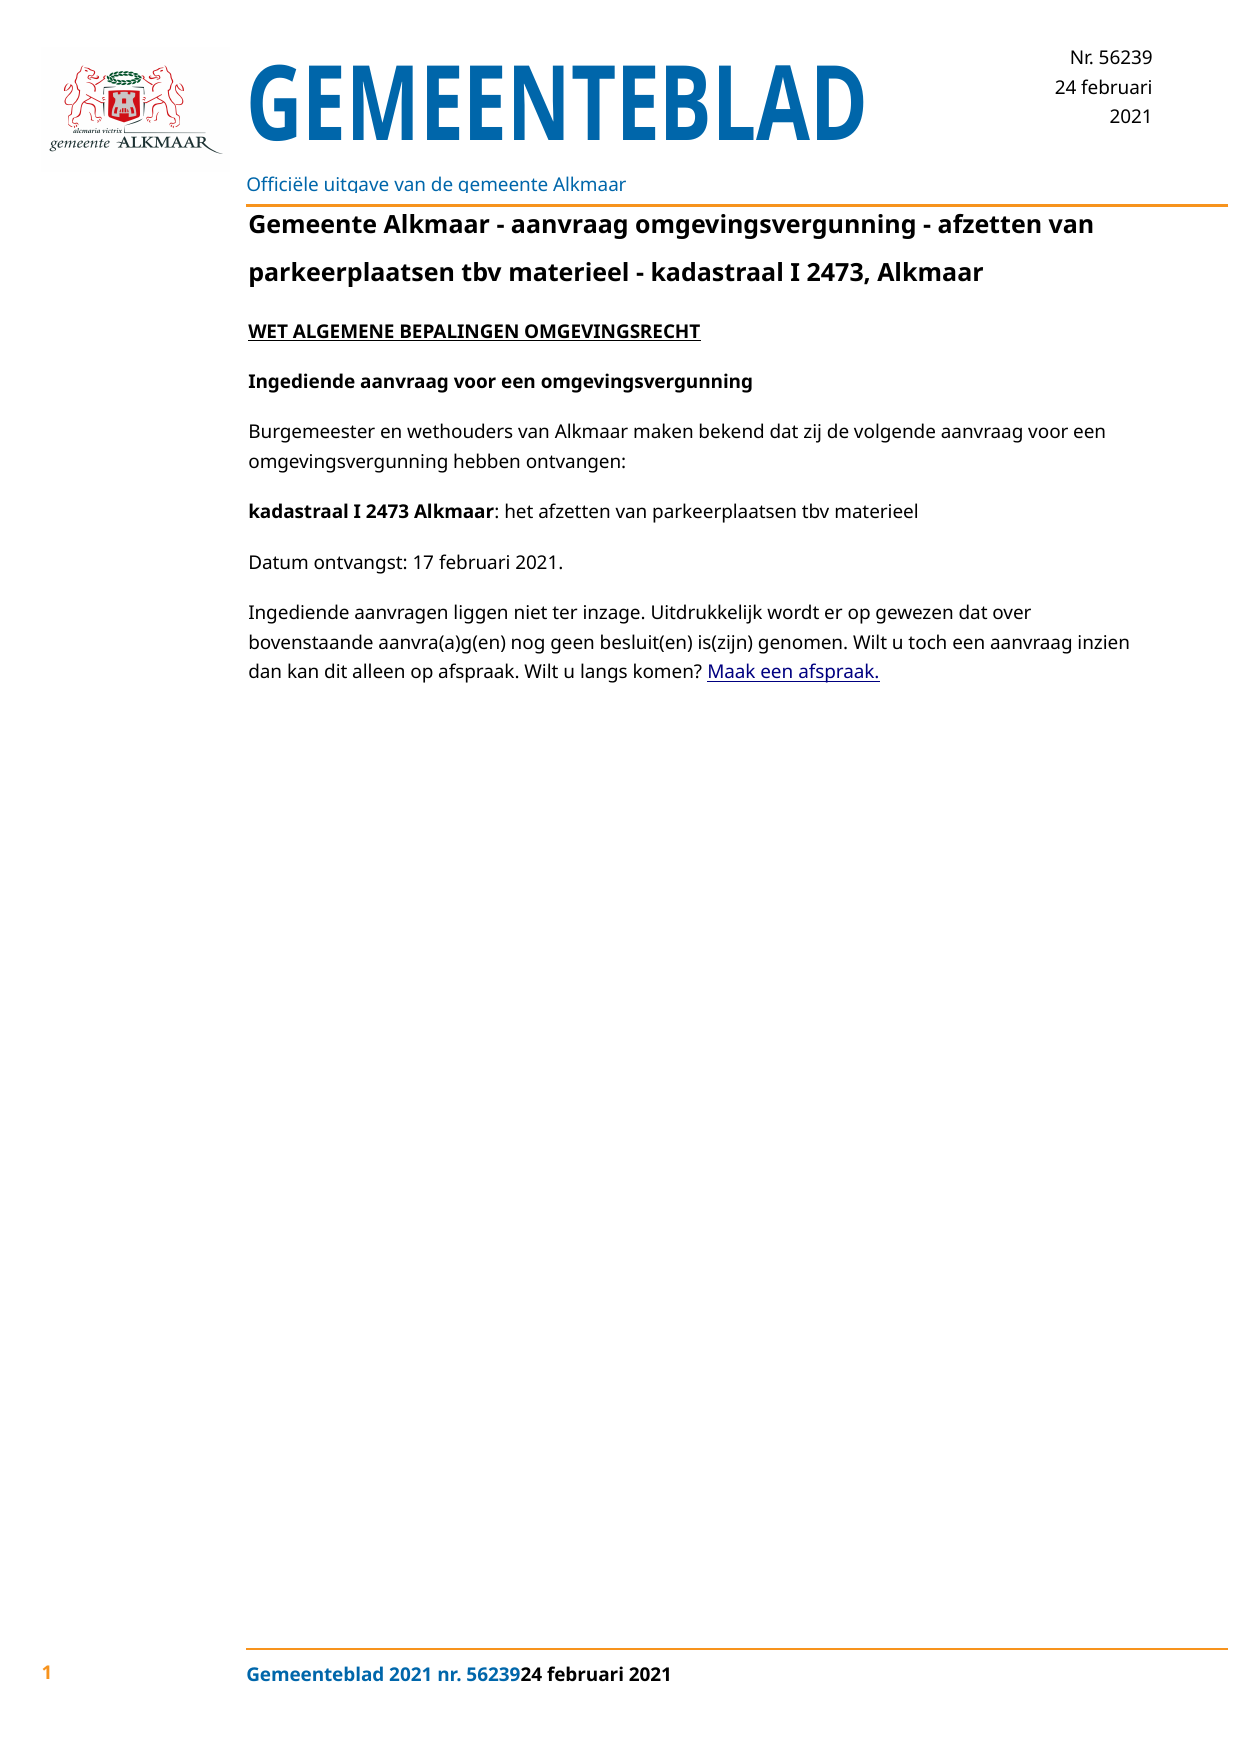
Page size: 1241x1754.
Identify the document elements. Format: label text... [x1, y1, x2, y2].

text Burgemeester en wethouders van Alkmaar maken bekend dat zij de volgende aanvraag voor een omgevingsvergunning hebben ontvangen: [248, 419, 1152, 474]
text kadastraal I 2473 Alkmaar: het afzetten van parkeerplaatsen tbv materieel [248, 499, 1152, 524]
text Datum ontvangst: 17 februari 2021. [248, 549, 1152, 575]
picture [41, 47, 231, 172]
text Ingediende aanvraag voor een omgevingsvergunning [248, 368, 1152, 394]
text Ingediende aanvragen liggen niet ter inzage. Uitdrukkelijk wordt er op gewezen dat over bovenstaande aanvra(a)g(en) nog geen besluit(en) is(zijn) genomen. Wilt u toch een aanvraag inzien dan kan dit alleen op afspraak. Wilt u langs komen? Maak een afspraak. [248, 599, 1152, 684]
text WET ALGEMENE BEPALINGEN OMGEVINGSRECHT [248, 318, 1152, 344]
text Gemeente Alkmaar - aanvraag omgevingsvergunning - afzetten van parkeerplaatsen tbv materieel - kadastraal I 2473, Alkmaar [248, 207, 1152, 288]
